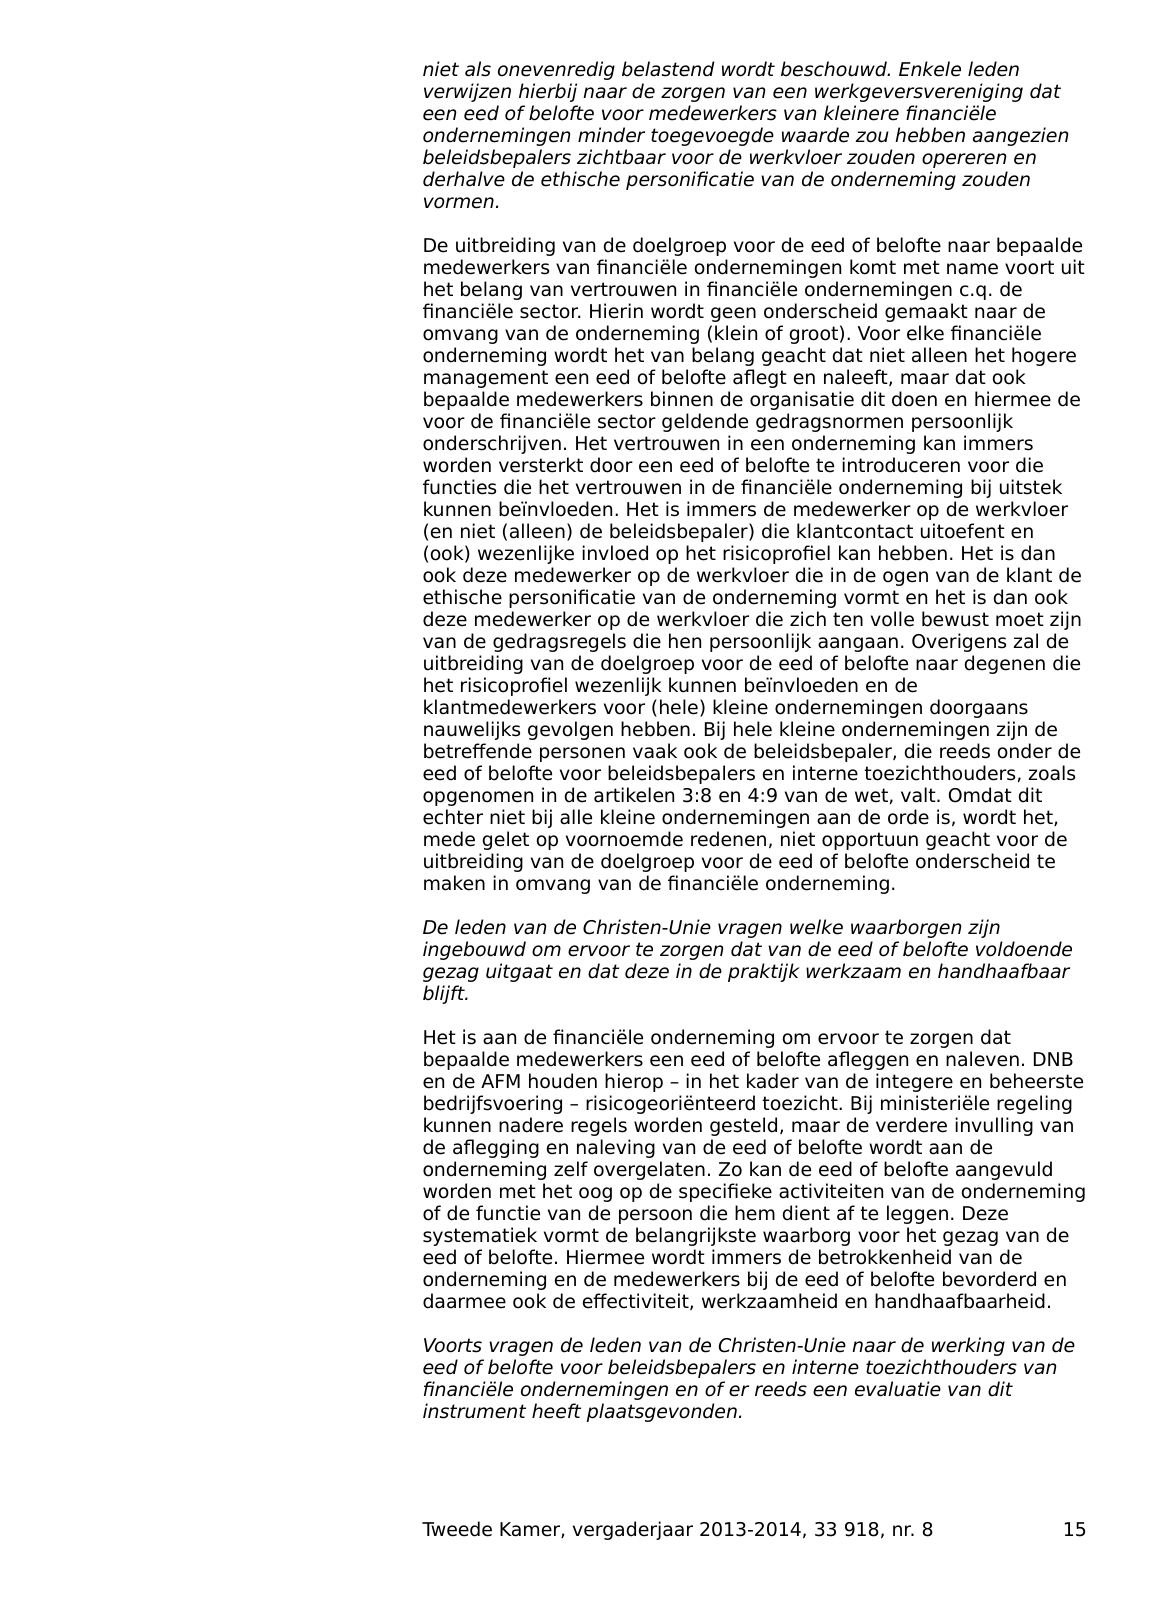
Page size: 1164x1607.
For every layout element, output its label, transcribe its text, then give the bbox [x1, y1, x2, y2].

text Het is aan de financiële onderneming om ervoor te zorgen dat bepaalde medewerkers een eed of belofte afleggen en naleven. DNB en de AFM houden hierop – in het kader van de integere en beheerste bedrijfsvoering – risicogeoriënteerd toezicht. Bij ministeriële regeling kunnen nadere regels worden gesteld, maar de verdere invulling van de aflegging en naleving van de eed of belofte wordt aan de onderneming zelf overgelaten. Zo kan de eed of belofte aangevuld worden met het oog op de specifieke activiteiten van de onderneming of de functie van de persoon die hem dient af te leggen. Deze systematiek vormt de belangrijkste waarborg voor het gezag van de eed of belofte. Hiermee wordt immers de betrokkenheid van de onderneming en de medewerkers bij de eed of belofte bevorderd en daarmee ook de effectiviteit, werkzaamheid en handhaafbaarheid. [422, 1027, 1087, 1312]
text niet als onevenredig belastend wordt beschouwd. Enkele leden verwijzen hierbij naar de zorgen van een werkgeversvereniging dat een eed of belofte voor medewerkers van kleinere financiële ondernemingen minder toegevoegde waarde zou hebben aangezien beleidsbepalers zichtbaar voor de werkvloer zouden opereren en derhalve de ethische personificatie van de onderneming zouden vormen. [422, 59, 1087, 213]
text De leden van de Christen-Unie vragen welke waarborgen zijn ingebouwd om ervoor te zorgen dat van de eed of belofte voldoende gezag uitgaat en dat deze in de praktijk werkzaam en handhaafbaar blijft. [422, 917, 1087, 1004]
text De uitbreiding van de doelgroep voor de eed of belofte naar bepaalde medewerkers van financiële ondernemingen komt met name voort uit het belang van vertrouwen in financiële ondernemingen c.q. de financiële sector. Hierin wordt geen onderscheid gemaakt naar de omvang van de onderneming (klein of groot). Voor elke financiële onderneming wordt het van belang geacht dat niet alleen het hogere management een eed of belofte aflegt en naleeft, maar dat ook bepaalde medewerkers binnen de organisatie dit doen en hiermee de voor de financiële sector geldende gedragsnormen persoonlijk onderschrijven. Het vertrouwen in een onderneming kan immers worden versterkt door een eed of belofte te introduceren voor die functies die het vertrouwen in de financiële onderneming bij uitstek kunnen beïnvloeden. Het is immers de medewerker op de werkvloer (en niet (alleen) de beleidsbepaler) die klantcontact uitoefent en (ook) wezenlijke invloed op het risicoprofiel kan hebben. Het is dan ook deze medewerker op de werkvloer die in de ogen van de klant de ethische personificatie van de onderneming vormt en het is dan ook deze medewerker op de werkvloer die zich ten volle bewust moet zijn van de gedragsregels die hen persoonlijk aangaan. Overigens zal de uitbreiding van de doelgroep voor de eed of belofte naar degenen die het risicoprofiel wezenlijk kunnen beïnvloeden en de klantmedewerkers voor (hele) kleine ondernemingen doorgaans nauwelijks gevolgen hebben. Bij hele kleine ondernemingen zijn de betreffende personen vaak ook de beleidsbepaler, die reeds onder de eed of belofte voor beleidsbepalers en interne toezichthouders, zoals opgenomen in de artikelen 3:8 en 4:9 van de wet, valt. Omdat dit echter niet bij alle kleine ondernemingen aan de orde is, wordt het, mede gelet op voornoemde redenen, niet opportuun geacht voor de uitbreiding van de doelgroep voor de eed of belofte onderscheid te maken in omvang van de financiële onderneming. [422, 235, 1087, 894]
text Voorts vragen de leden van de Christen-Unie naar de werking van de eed of belofte voor beleidsbepalers en interne toezichthouders van financiële ondernemingen en of er reeds een evaluatie van dit instrument heeft plaatsgevonden. [422, 1335, 1087, 1423]
